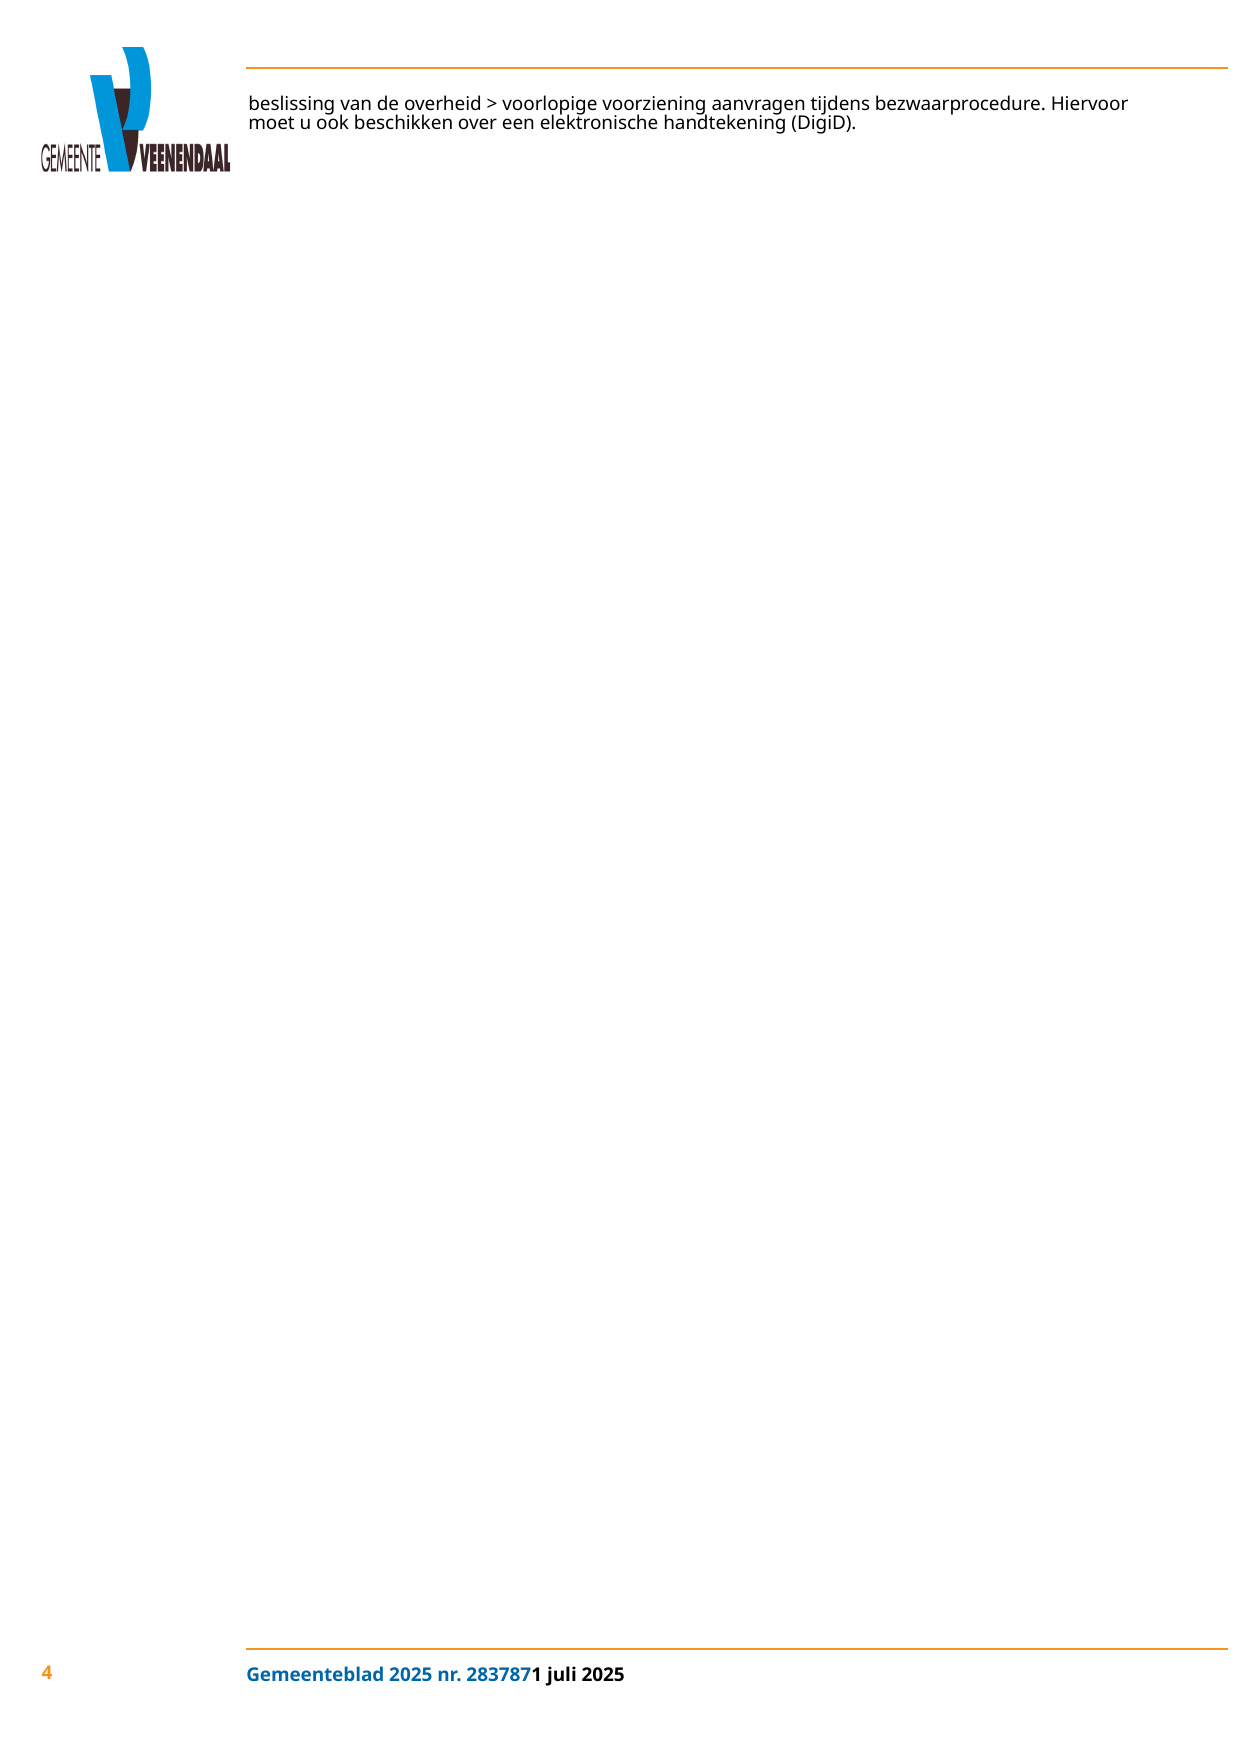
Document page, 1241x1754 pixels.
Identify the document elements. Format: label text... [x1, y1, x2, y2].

text beslissing van de overheid > voorlopige voorziening aanvragen tijdens bezwaarprocedure. Hiervoor moet u ook beschikken over een elektronische handtekening (DigiD). [248, 95, 1152, 133]
picture [123, 47, 231, 172]
picture [41, 47, 130, 172]
